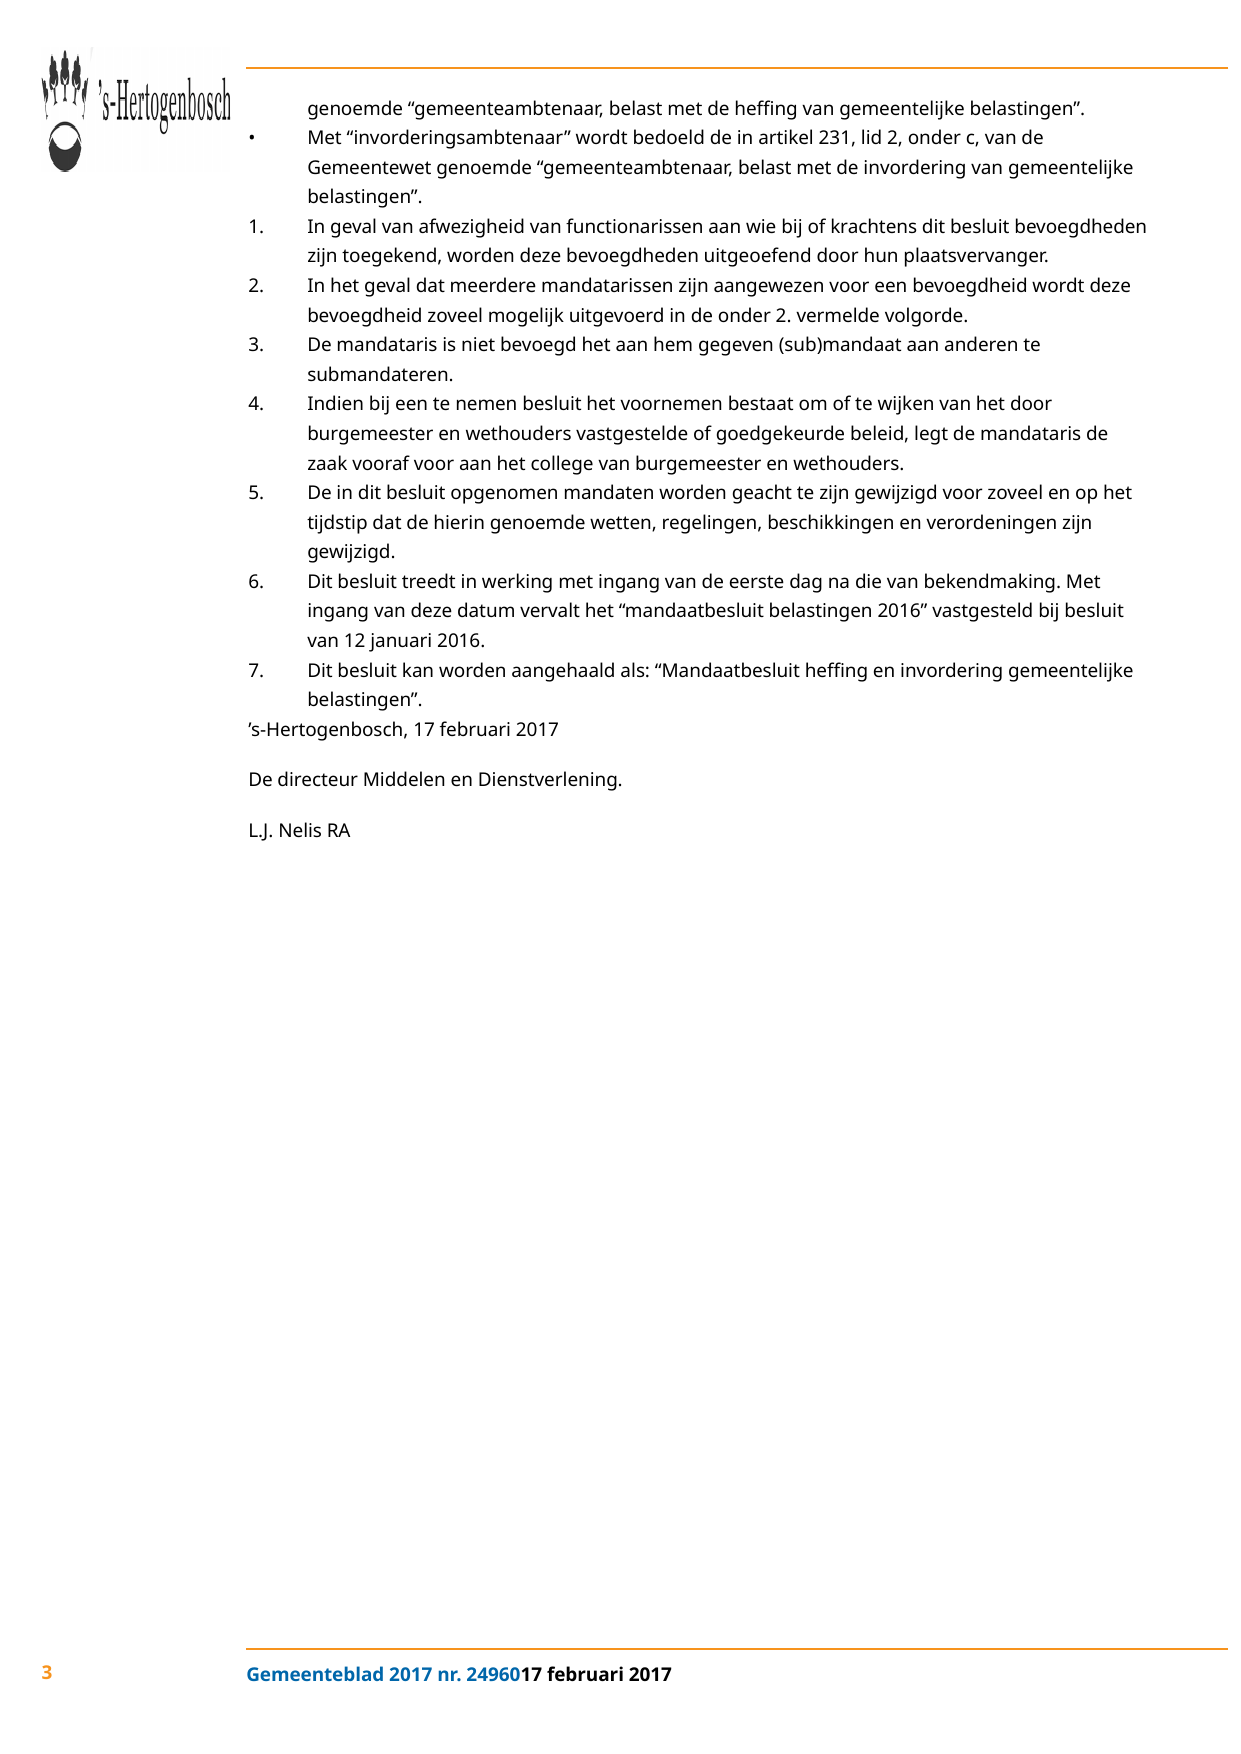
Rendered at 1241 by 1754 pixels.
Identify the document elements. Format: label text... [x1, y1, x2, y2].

list Dit besluit treedt in werking met ingang van de eerste dag na die van bekendmaking. Met ingang van deze datum vervalt het “mandaatbesluit belastingen 2016” vastgesteld bij besluit van 12 januari 2016. [248, 568, 1152, 653]
list Dit besluit kan worden aangehaald als: “Mandaatbesluit heffing en invordering gemeentelijke belastingen”. [248, 657, 1152, 712]
list Met “invorderingsambtenaar” wordt bedoeld de in artikel 231, lid 2, onder c, van de Gemeentewet genoemde “gemeenteambtenaar, belast met de invordering van gemeentelijke belastingen”. [248, 124, 1152, 209]
list De mandataris is niet bevoegd het aan hem gegeven (sub)mandaat aan anderen te submandateren. [248, 331, 1152, 387]
picture [41, 47, 231, 172]
text ’s-Hertogenbosch, 17 februari 2017 [248, 716, 1152, 742]
text De directeur Middelen en Dienstverlening. [248, 766, 1152, 792]
text L.J. Nelis RA [248, 817, 1152, 843]
list In het geval dat meerdere mandatarissen zijn aangewezen voor een bevoegdheid wordt deze bevoegdheid zoveel mogelijk uitgevoerd in de onder 2. vermelde volgorde. [248, 272, 1152, 328]
list genoemde “gemeenteambtenaar, belast met de heffing van gemeentelijke belastingen”. [248, 95, 1152, 121]
list De in dit besluit opgenomen mandaten worden geacht te zijn gewijzigd voor zoveel en op het tijdstip dat de hierin genoemde wetten, regelingen, beschikkingen en verordeningen zijn gewijzigd. [248, 479, 1152, 564]
list In geval van afwezigheid van functionarissen aan wie bij of krachtens dit besluit bevoegdheden zijn toegekend, worden deze bevoegdheden uitgeoefend door hun plaatsvervanger. [248, 213, 1152, 268]
list Indien bij een te nemen besluit het voornemen bestaat om of te wijken van het door burgemeester en wethouders vastgestelde of goedgekeurde beleid, legt de mandataris de zaak vooraf voor aan het college van burgemeester en wethouders. [248, 391, 1152, 476]
